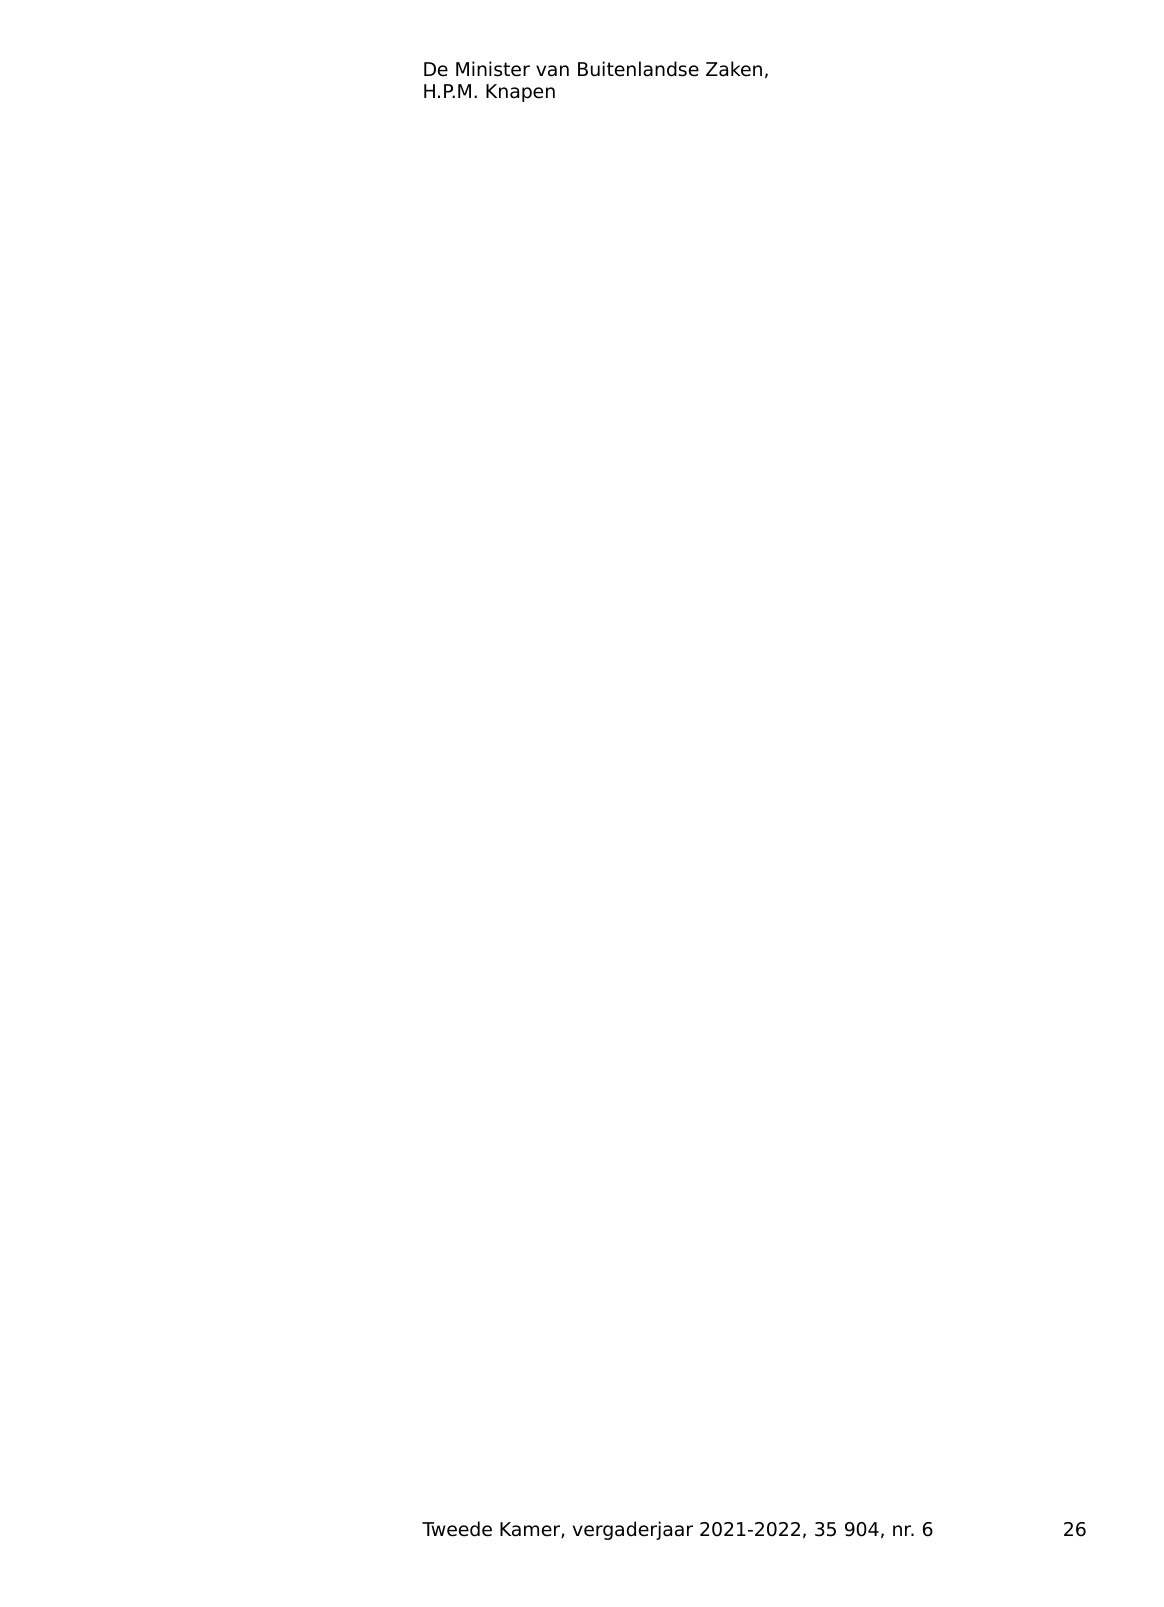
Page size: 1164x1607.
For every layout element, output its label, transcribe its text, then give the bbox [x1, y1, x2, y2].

text De Minister van Buitenlandse Zaken, H.P.M. Knapen [422, 59, 1087, 103]
